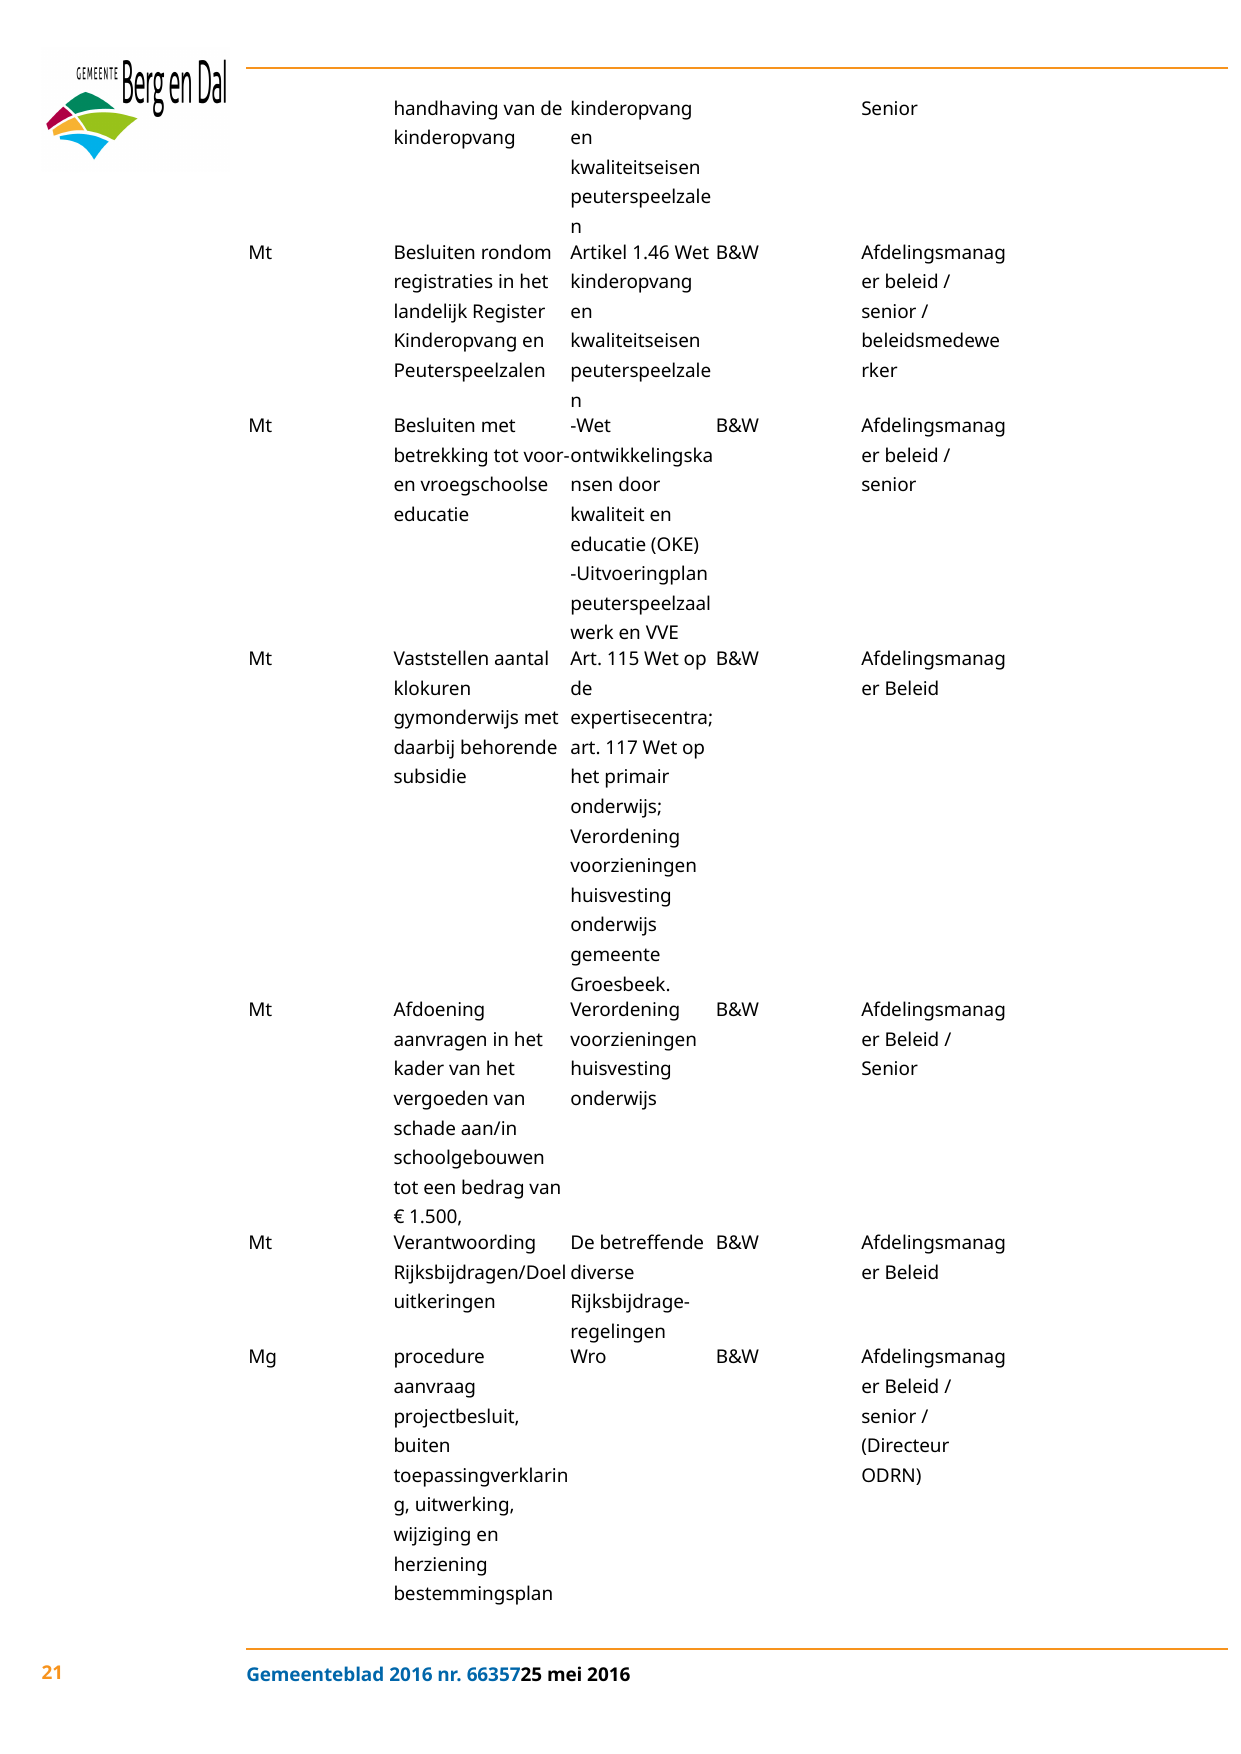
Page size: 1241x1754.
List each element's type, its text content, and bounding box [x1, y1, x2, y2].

table_cell Besluiten met betrekking tot voor- en vroegschoolse educatie [393, 413, 570, 645]
table_cell procedure aanvraag projectbesluit, buiten toepassingverklaring, uitwerking, wijziging en herziening bestemmingsplan [393, 1344, 570, 1606]
table_cell B&W [716, 996, 861, 1229]
table_cell [248, 95, 393, 239]
table_cell Afdelingsmanager Beleid / Senior [861, 996, 1006, 1229]
table_cell B&W [716, 239, 861, 412]
table_cell -Wet ontwikkelingskansen door kwaliteit en educatie (OKE) -Uitvoeringplan peuterspeelzaalwerk en VVE [570, 413, 716, 645]
table_cell Afdelingsmanager beleid / senior [861, 413, 1006, 645]
table_cell kinderopvang en kwaliteitseisen peuterspeelzalen [570, 95, 716, 239]
table_cell [716, 95, 861, 239]
table_cell Afdelingsmanager beleid / senior / beleidsmedewerker [861, 239, 1006, 412]
table_cell Besluiten rondom registraties in het landelijk Register Kinderopvang en Peuterspeelzalen [393, 239, 570, 412]
table_cell Verantwoording Rijksbijdragen/Doeluitkeringen [393, 1229, 570, 1344]
table_cell Senior [861, 95, 1006, 239]
table_cell Mt [248, 1229, 393, 1344]
table_cell [1006, 239, 1152, 412]
table_cell Art. 115 Wet op de expertisecentra; art. 117 Wet op het primair onderwijs; Verordening voorzieningen huisvesting onderwijs gemeente Groesbeek. [570, 645, 716, 996]
table_cell B&W [716, 413, 861, 645]
table_cell [1006, 95, 1152, 239]
table_cell [1006, 996, 1152, 1229]
table_cell Mt [248, 645, 393, 996]
table_cell De betreffende diverse Rijksbijdrage-regelingen [570, 1229, 716, 1344]
table_cell Vaststellen aantal klokuren gymonderwijs met daarbij behorende subsidie [393, 645, 570, 996]
table_cell B&W [716, 1229, 861, 1344]
table_cell [1006, 1229, 1152, 1344]
table_cell Afdoening aanvragen in het kader van het vergoeden van schade aan/in schoolgebouwen tot een bedrag van € 1.500, [393, 996, 570, 1229]
table_cell [1006, 645, 1152, 996]
table_cell B&W [716, 1344, 861, 1606]
table_cell B&W [716, 645, 861, 996]
table_cell Wro [570, 1344, 716, 1606]
table_cell Mt [248, 996, 393, 1229]
picture [41, 47, 231, 172]
table_cell Afdelingsmanager Beleid / senior / (Directeur ODRN) [861, 1344, 1006, 1606]
table_cell [1006, 1344, 1152, 1606]
table_cell Afdelingsmanager Beleid [861, 645, 1006, 996]
table_cell handhaving van de kinderopvang [393, 95, 570, 239]
table_cell Verordening voorzieningen huisvesting onderwijs [570, 996, 716, 1229]
table_cell Mt [248, 239, 393, 412]
table_cell Mg [248, 1344, 393, 1606]
table_cell Afdelingsmanager Beleid [861, 1229, 1006, 1344]
table_cell Mt [248, 413, 393, 645]
table_cell [1006, 413, 1152, 645]
table_cell Artikel 1.46 Wet kinderopvang en kwaliteitseisen peuterspeelzalen [570, 239, 716, 412]
